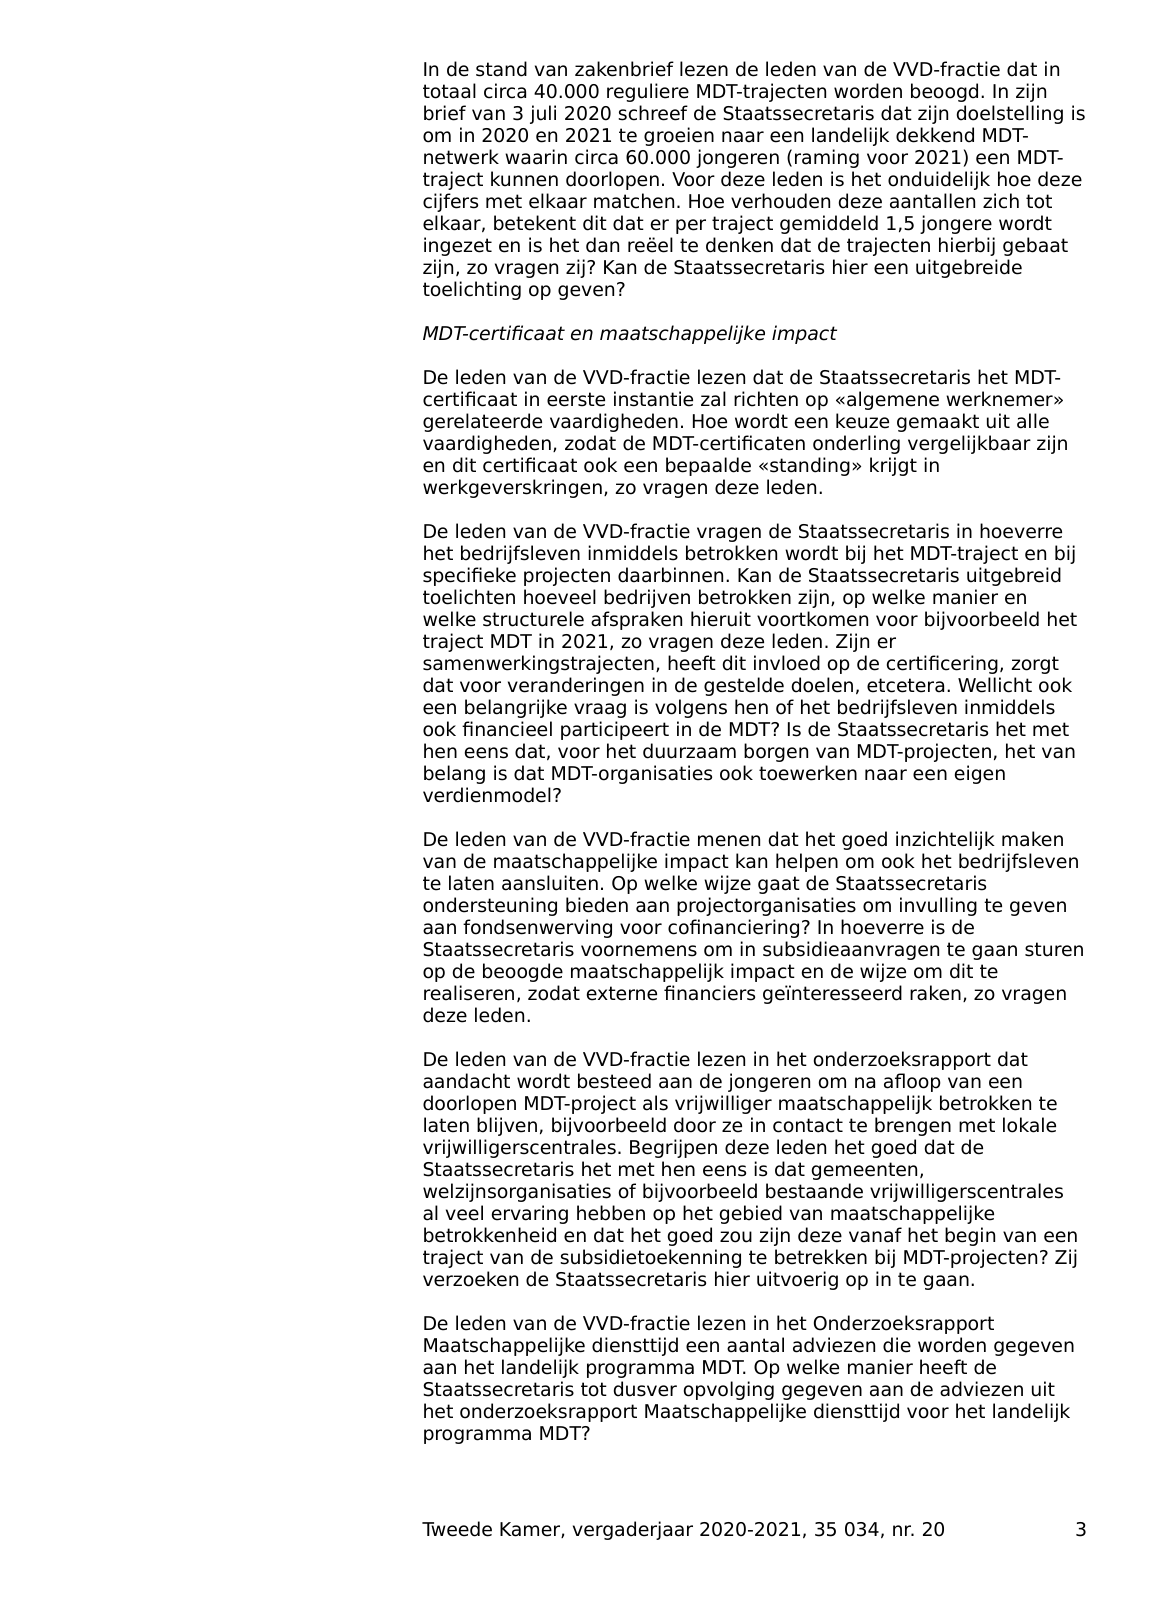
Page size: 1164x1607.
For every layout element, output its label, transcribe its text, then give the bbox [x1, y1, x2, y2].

text In de stand van zakenbrief lezen de leden van de VVD-fractie dat in totaal circa 40.000 reguliere MDT-trajecten worden beoogd. In zijn brief van 3 juli 2020 schreef de Staatssecretaris dat zijn doelstelling is om in 2020 en 2021 te groeien naar een landelijk dekkend MDT-netwerk waarin circa 60.000 jongeren (raming voor 2021) een MDT-traject kunnen doorlopen. Voor deze leden is het onduidelijk hoe deze cijfers met elkaar matchen. Hoe verhouden deze aantallen zich tot elkaar, betekent dit dat er per traject gemiddeld 1,5 jongere wordt ingezet en is het dan reëel te denken dat de trajecten hierbij gebaat zijn, zo vragen zij? Kan de Staatssecretaris hier een uitgebreide toelichting op geven? [422, 59, 1087, 301]
text De leden van de VVD-fractie menen dat het goed inzichtelijk maken van de maatschappelijke impact kan helpen om ook het bedrijfsleven te laten aansluiten. Op welke wijze gaat de Staatssecretaris ondersteuning bieden aan projectorganisaties om invulling te geven aan fondsenwerving voor cofinanciering? In hoeverre is de Staatssecretaris voornemens om in subsidieaanvragen te gaan sturen op de beoogde maatschappelijk impact en de wijze om dit te realiseren, zodat externe financiers geïnteresseerd raken, zo vragen deze leden. [422, 829, 1087, 1027]
text De leden van de VVD-fractie lezen in het Onderzoeksrapport Maatschappelijke diensttijd een aantal adviezen die worden gegeven aan het landelijk programma MDT. Op welke manier heeft de Staatssecretaris tot dusver opvolging gegeven aan de adviezen uit het onderzoeksrapport Maatschappelijke diensttijd voor het landelijk programma MDT? [422, 1313, 1087, 1445]
text De leden van de VVD-fractie lezen dat de Staatssecretaris het MDT-certificaat in eerste instantie zal richten op «algemene werknemer» gerelateerde vaardigheden. Hoe wordt een keuze gemaakt uit alle vaardigheden, zodat de MDT-certificaten onderling vergelijkbaar zijn en dit certificaat ook een bepaalde «standing» krijgt in werkgeverskringen, zo vragen deze leden. [422, 367, 1087, 499]
subtitle MDT-certificaat en maatschappelijke impact [422, 323, 1087, 345]
text De leden van de VVD-fractie lezen in het onderzoeksrapport dat aandacht wordt besteed aan de jongeren om na afloop van een doorlopen MDT-project als vrijwilliger maatschappelijk betrokken te laten blijven, bijvoorbeeld door ze in contact te brengen met lokale vrijwilligerscentrales. Begrijpen deze leden het goed dat de Staatssecretaris het met hen eens is dat gemeenten, welzijnsorganisaties of bijvoorbeeld bestaande vrijwilligerscentrales al veel ervaring hebben op het gebied van maatschappelijke betrokkenheid en dat het goed zou zijn deze vanaf het begin van een traject van de subsidietoekenning te betrekken bij MDT-projecten? Zij verzoeken de Staatssecretaris hier uitvoerig op in te gaan. [422, 1049, 1087, 1291]
text De leden van de VVD-fractie vragen de Staatssecretaris in hoeverre het bedrijfsleven inmiddels betrokken wordt bij het MDT-traject en bij specifieke projecten daarbinnen. Kan de Staatssecretaris uitgebreid toelichten hoeveel bedrijven betrokken zijn, op welke manier en welke structurele afspraken hieruit voortkomen voor bijvoorbeeld het traject MDT in 2021, zo vragen deze leden. Zijn er samenwerkingstrajecten, heeft dit invloed op de certificering, zorgt dat voor veranderingen in de gestelde doelen, etcetera. Wellicht ook een belangrijke vraag is volgens hen of het bedrijfsleven inmiddels ook financieel participeert in de MDT? Is de Staatssecretaris het met hen eens dat, voor het duurzaam borgen van MDT-projecten, het van belang is dat MDT-organisaties ook toewerken naar een eigen verdienmodel? [422, 521, 1087, 807]
